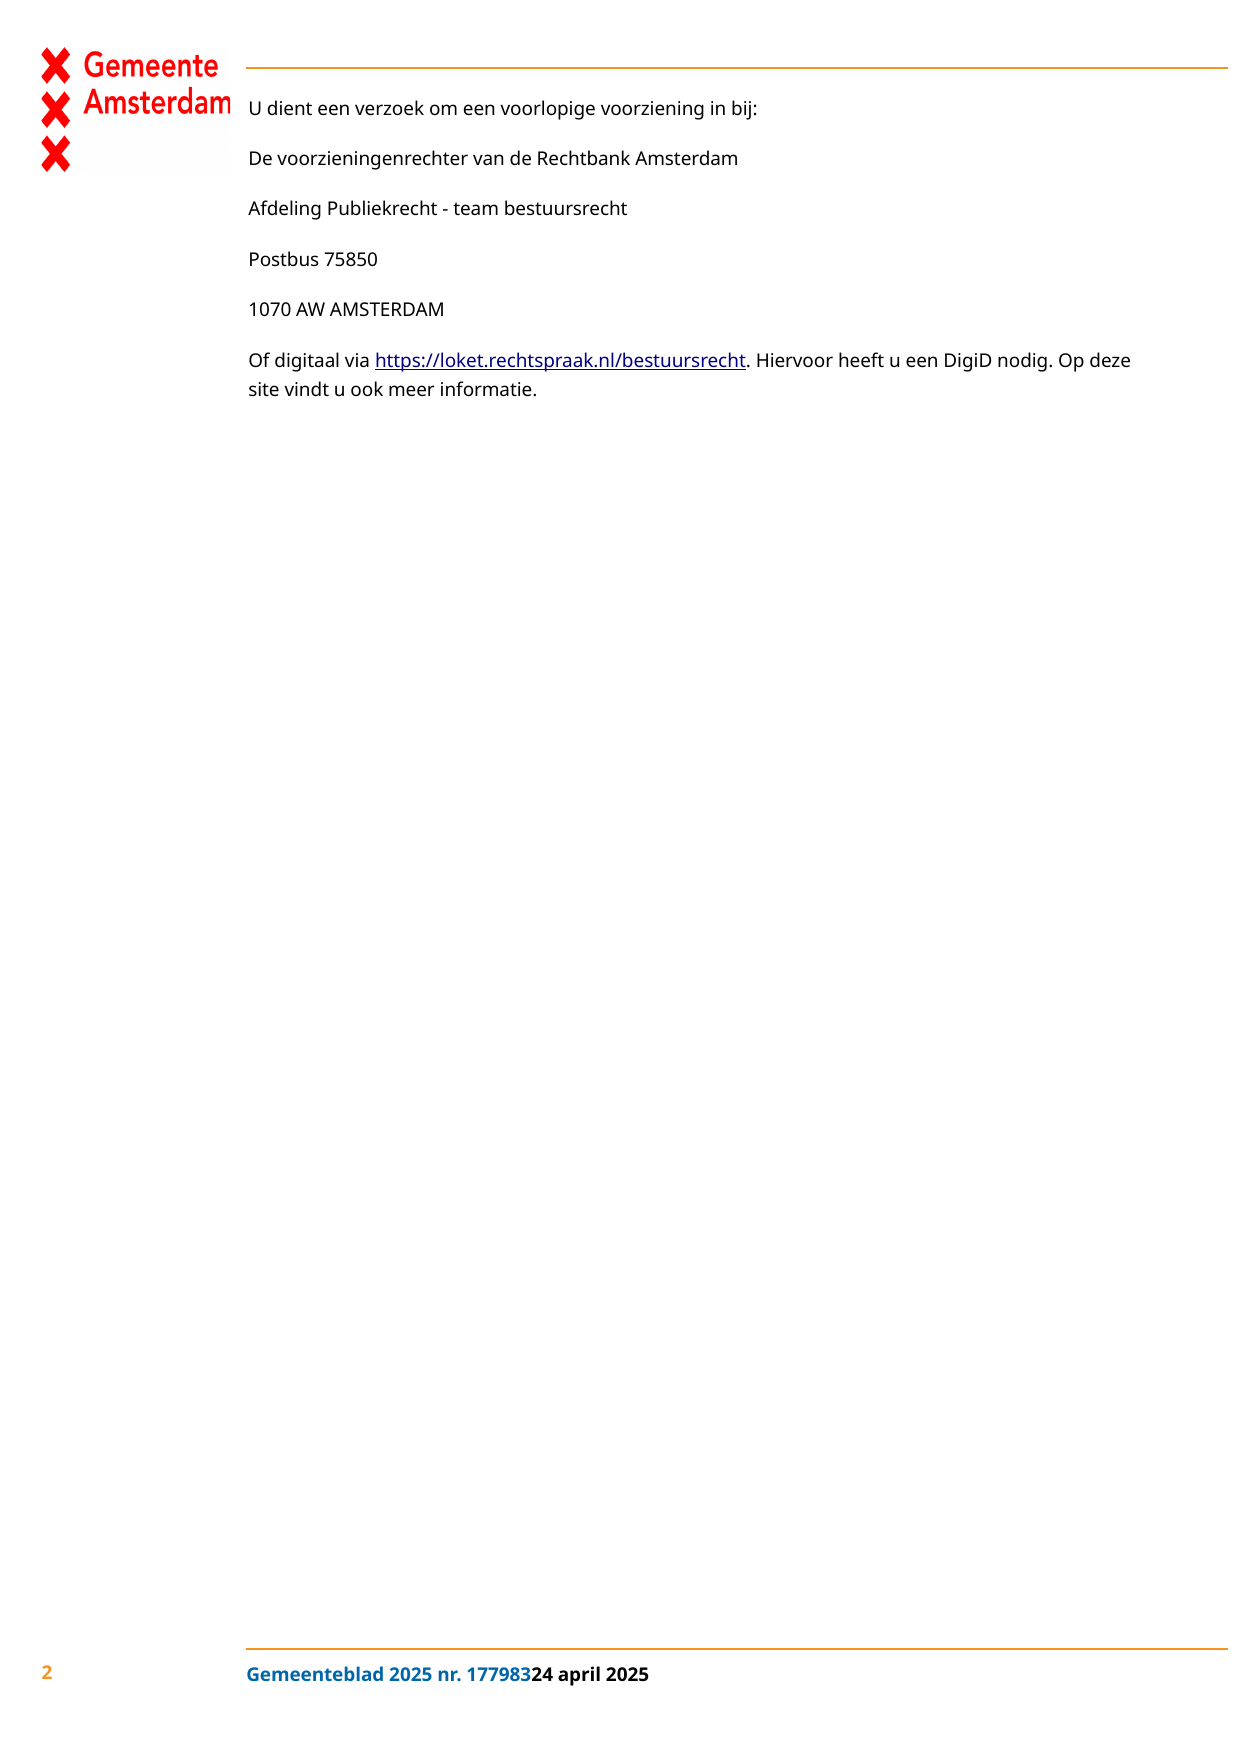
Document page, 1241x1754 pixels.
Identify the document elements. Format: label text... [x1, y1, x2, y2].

text U dient een verzoek om een voorlopige voorziening in bij: [248, 95, 1152, 121]
text Of digitaal via https://loket.rechtspraak.nl/bestuursrecht. Hiervoor heeft u een DigiD nodig. Op deze site vindt u ook meer informatie. [248, 347, 1152, 402]
text Postbus 75850 [248, 246, 1152, 272]
text 1070 AW AMSTERDAM [248, 296, 1152, 322]
text De voorzieningenrechter van de Rechtbank Amsterdam [248, 145, 1152, 171]
text Afdeling Publiekrecht - team bestuursrecht [248, 196, 1152, 221]
picture [41, 47, 231, 172]
